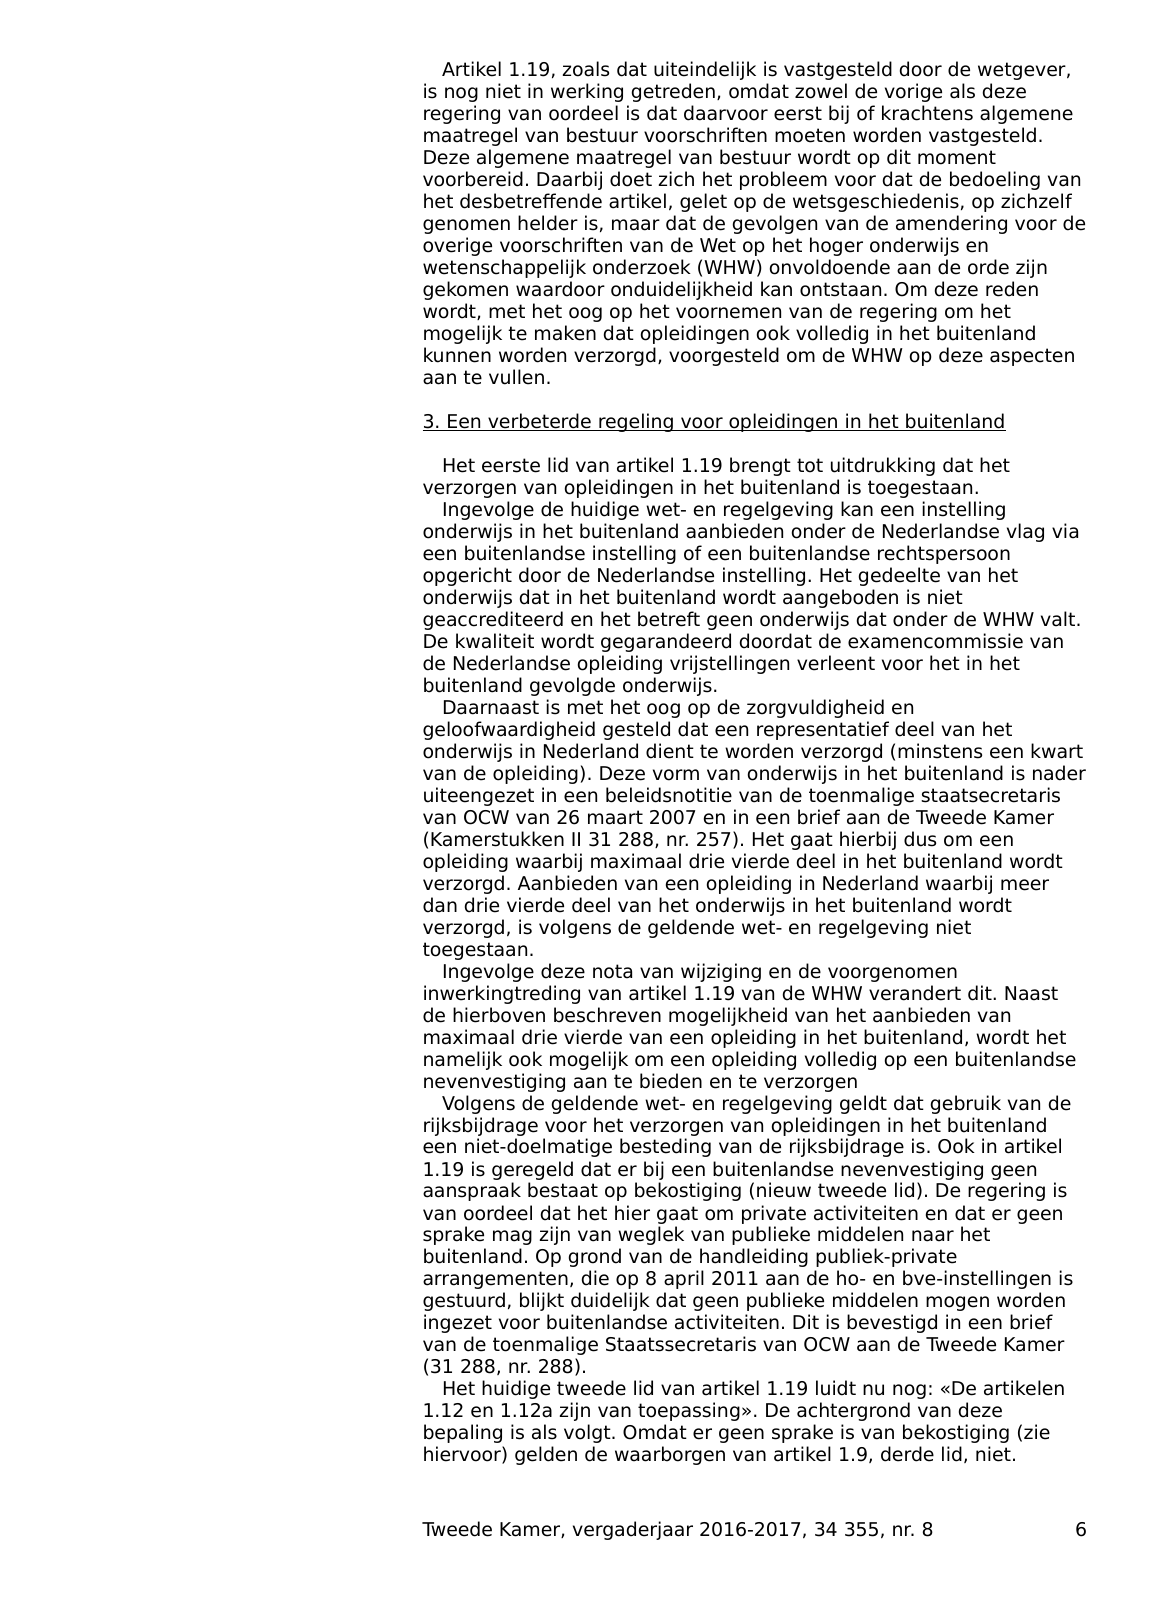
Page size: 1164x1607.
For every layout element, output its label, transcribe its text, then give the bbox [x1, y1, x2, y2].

text Ingevolge de huidige wet- en regelgeving kan een instelling onderwijs in het buitenland aanbieden onder de Nederlandse vlag via een buitenlandse instelling of een buitenlandse rechtspersoon opgericht door de Nederlandse instelling. Het gedeelte van het onderwijs dat in het buitenland wordt aangeboden is niet geaccrediteerd en het betreft geen onderwijs dat onder de WHW valt. De kwaliteit wordt gegarandeerd doordat de examencommissie van de Nederlandse opleiding vrijstellingen verleent voor het in het buitenland gevolgde onderwijs. [422, 499, 1087, 697]
text Artikel 1.19, zoals dat uiteindelijk is vastgesteld door de wetgever, is nog niet in werking getreden, omdat zowel de vorige als deze regering van oordeel is dat daarvoor eerst bij of krachtens algemene maatregel van bestuur voorschriften moeten worden vastgesteld. Deze algemene maatregel van bestuur wordt op dit moment voorbereid. Daarbij doet zich het probleem voor dat de bedoeling van het desbetreffende artikel, gelet op de wetsgeschiedenis, op zichzelf genomen helder is, maar dat de gevolgen van de amendering voor de overige voorschriften van de Wet op het hoger onderwijs en wetenschappelijk onderzoek (WHW) onvoldoende aan de orde zijn gekomen waardoor onduidelijkheid kan ontstaan. Om deze reden wordt, met het oog op het voornemen van de regering om het mogelijk te maken dat opleidingen ook volledig in het buitenland kunnen worden verzorgd, voorgesteld om de WHW op deze aspecten aan te vullen. [422, 59, 1087, 389]
text Ingevolge deze nota van wijziging en de voorgenomen inwerkingtreding van artikel 1.19 van de WHW verandert dit. Naast de hierboven beschreven mogelijkheid van het aanbieden van maximaal drie vierde van een opleiding in het buitenland, wordt het namelijk ook mogelijk om een opleiding volledig op een buitenlandse nevenvestiging aan te bieden en te verzorgen [422, 961, 1087, 1092]
text Volgens de geldende wet- en regelgeving geldt dat gebruik van de rijksbijdrage voor het verzorgen van opleidingen in het buitenland een niet-doelmatige besteding van de rijksbijdrage is. Ook in artikel 1.19 is geregeld dat er bij een buitenlandse nevenvestiging geen aanspraak bestaat op bekostiging (nieuw tweede lid). De regering is van oordeel dat het hier gaat om private activiteiten en dat er geen sprake mag zijn van weglek van publieke middelen naar het buitenland. Op grond van de handleiding publiek-private arrangementen, die op 8 april 2011 aan de ho- en bve-instellingen is gestuurd, blijkt duidelijk dat geen publieke middelen mogen worden ingezet voor buitenlandse activiteiten. Dit is bevestigd in een brief van de toenmalige Staatssecretaris van OCW aan de Tweede Kamer (31 288, nr. 288). [422, 1092, 1087, 1378]
text Het eerste lid van artikel 1.19 brengt tot uitdrukking dat het verzorgen van opleidingen in het buitenland is toegestaan. [422, 455, 1087, 499]
subtitle 3. Een verbeterde regeling voor opleidingen in het buitenland [422, 411, 1087, 433]
text Daarnaast is met het oog op de zorgvuldigheid en geloofwaardigheid gesteld dat een representatief deel van het onderwijs in Nederland dient te worden verzorgd (minstens een kwart van de opleiding). Deze vorm van onderwijs in het buitenland is nader uiteengezet in een beleidsnotitie van de toenmalige staatsecretaris van OCW van 26 maart 2007 en in een brief aan de Tweede Kamer (Kamerstukken II 31 288, nr. 257). Het gaat hierbij dus om een opleiding waarbij maximaal drie vierde deel in het buitenland wordt verzorgd. Aanbieden van een opleiding in Nederland waarbij meer dan drie vierde deel van het onderwijs in het buitenland wordt verzorgd, is volgens de geldende wet- en regelgeving niet toegestaan. [422, 697, 1087, 961]
text Het huidige tweede lid van artikel 1.19 luidt nu nog: «De artikelen 1.12 en 1.12a zijn van toepassing». De achtergrond van deze bepaling is als volgt. Omdat er geen sprake is van bekostiging (zie hiervoor) gelden de waarborgen van artikel 1.9, derde lid, niet. [422, 1378, 1087, 1466]
